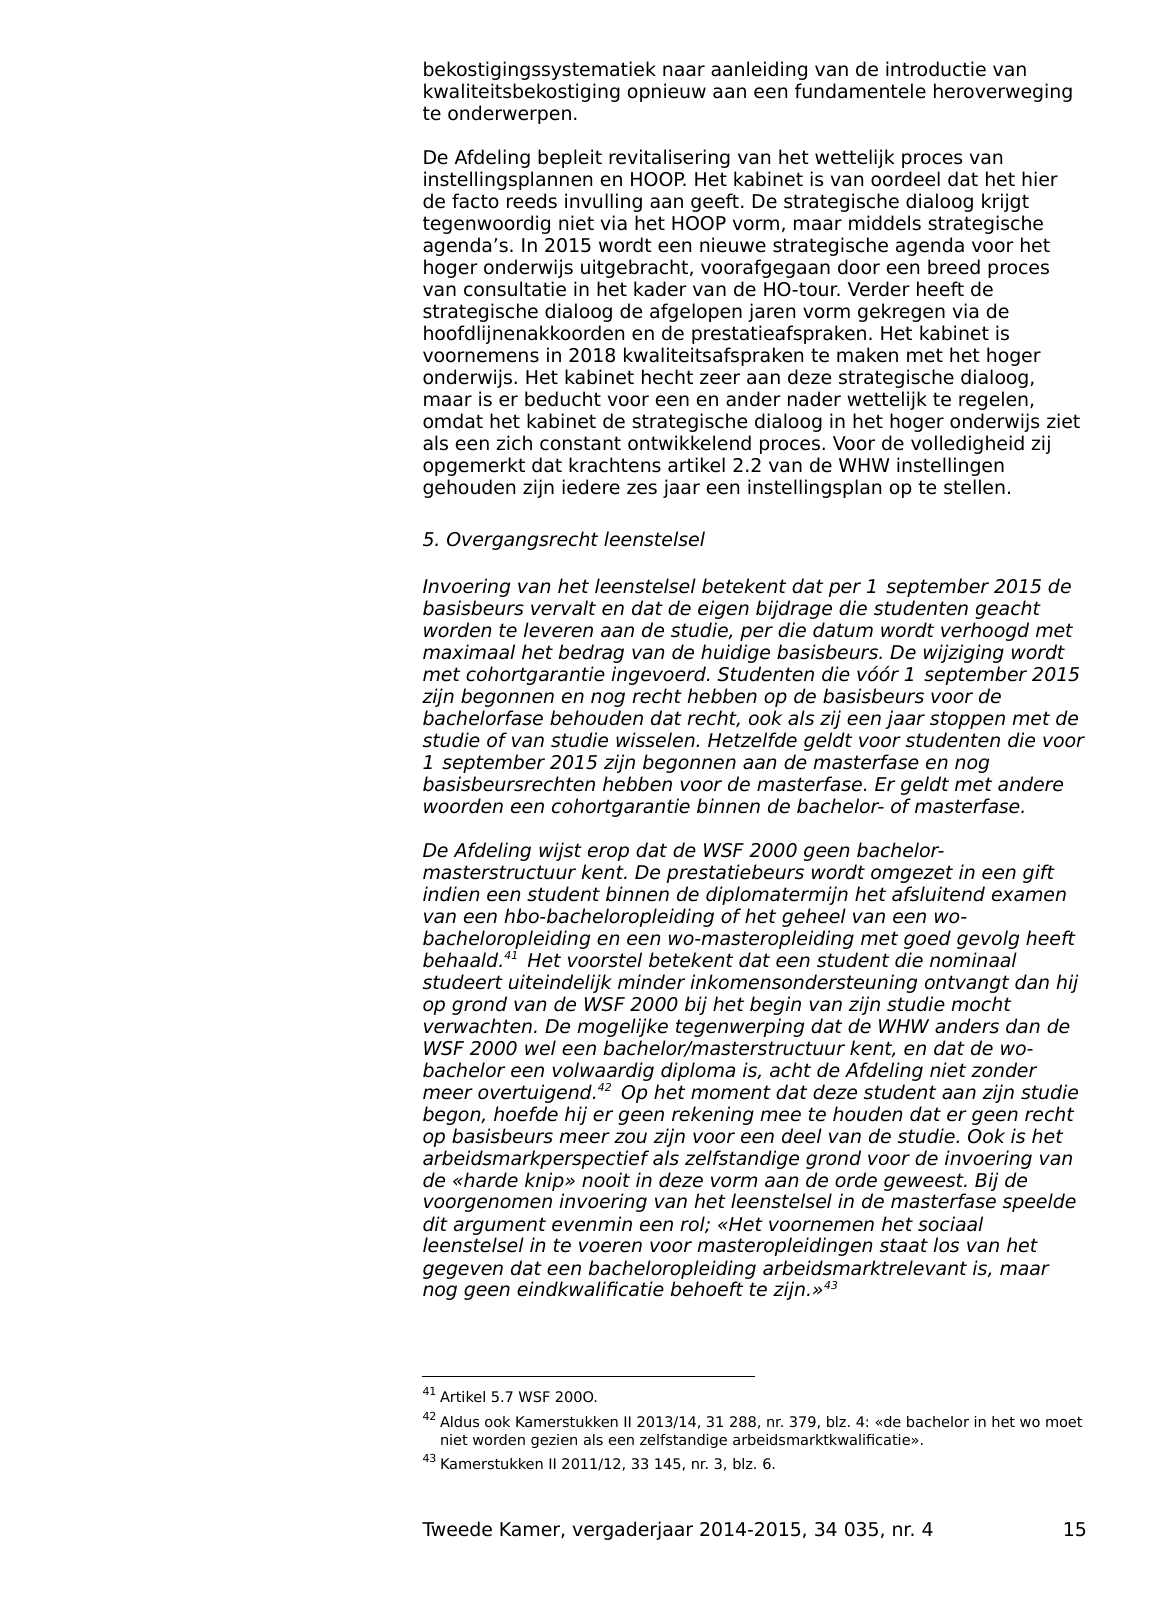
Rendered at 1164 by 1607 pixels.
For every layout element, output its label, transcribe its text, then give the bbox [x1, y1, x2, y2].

text Aldus ook Kamerstukken II 2013/14, 31 288, nr. 379, blz. 4: «de bachelor in het wo moet niet worden gezien als een zelfstandige arbeidsmarktkwalificatie». [422, 1410, 1087, 1449]
text De Afdeling wijst erop dat de WSF 2000 geen bachelor-masterstructuur kent. De prestatiebeurs wordt omgezet in een gift indien een student binnen de diplomatermijn het afsluitend examen van een hbo-bacheloropleiding of het geheel van een wo-bacheloropleiding en een wo-masteropleiding met goed gevolg heeft behaald. Het voorstel betekent dat een student die nominaal studeert uiteindelijk minder inkomensondersteuning ontvangt dan hij op grond van de WSF 2000 bij het begin van zijn studie mocht verwachten. De mogelijke tegenwerping dat de WHW anders dan de WSF 2000 wel een bachelor/masterstructuur kent, en dat de wo-bachelor een volwaardig diploma is, acht de Afdeling niet zonder meer overtuigend. Op het moment dat deze student aan zijn studie begon, hoefde hij er geen rekening mee te houden dat er geen recht op basisbeurs meer zou zijn voor een deel van de studie. Ook is het arbeidsmarkperspectief als zelfstandige grond voor de invoering van de «harde knip» nooit in deze vorm aan de orde geweest. Bij de voorgenomen invoering van het leenstelsel in de masterfase speelde dit argument evenmin een rol; «Het voornemen het sociaal leenstelsel in te voeren voor masteropleidingen staat los van het gegeven dat een bacheloropleiding arbeidsmarktrelevant is, maar nog geen eindkwalificatie behoeft te zijn.» [422, 840, 1087, 1301]
text Artikel 5.7 WSF 200O. [422, 1385, 1087, 1407]
text De Afdeling bepleit revitalisering van het wettelijk proces van instellingsplannen en HOOP. Het kabinet is van oordeel dat het hier de facto reeds invulling aan geeft. De strategische dialoog krijgt tegenwoordig niet via het HOOP vorm, maar middels strategische agenda’s. In 2015 wordt een nieuwe strategische agenda voor het hoger onderwijs uitgebracht, voorafgegaan door een breed proces van consultatie in het kader van de HO-tour. Verder heeft de strategische dialoog de afgelopen jaren vorm gekregen via de hoofdlijnenakkoorden en de prestatieafspraken. Het kabinet is voornemens in 2018 kwaliteitsafspraken te maken met het hoger onderwijs. Het kabinet hecht zeer aan deze strategische dialoog, maar is er beducht voor een en ander nader wettelijk te regelen, omdat het kabinet de strategische dialoog in het hoger onderwijs ziet als een zich constant ontwikkelend proces. Voor de volledigheid zij opgemerkt dat krachtens artikel 2.2 van de WHW instellingen gehouden zijn iedere zes jaar een instellingsplan op te stellen. [422, 147, 1087, 499]
text Invoering van het leenstelsel betekent dat per 1 september 2015 de basisbeurs vervalt en dat de eigen bijdrage die studenten geacht worden te leveren aan de studie, per die datum wordt verhoogd met maximaal het bedrag van de huidige basisbeurs. De wijziging wordt met cohortgarantie ingevoerd. Studenten die vóór 1 september 2015 zijn begonnen en nog recht hebben op de basisbeurs voor de bachelorfase behouden dat recht, ook als zij een jaar stoppen met de studie of van studie wisselen. Hetzelfde geldt voor studenten die voor 1 september 2015 zijn begonnen aan de masterfase en nog basisbeursrechten hebben voor de masterfase. Er geldt met andere woorden een cohortgarantie binnen de bachelor- of masterfase. [422, 576, 1087, 818]
text bekostigingssystematiek naar aanleiding van de introductie van kwaliteitsbekostiging opnieuw aan een fundamentele heroverweging te onderwerpen. [422, 59, 1087, 125]
text Kamerstukken II 2011/12, 33 145, nr. 3, blz. 6. [422, 1452, 1087, 1474]
subtitle 5. Overgangsrecht leenstelsel [422, 529, 1087, 551]
